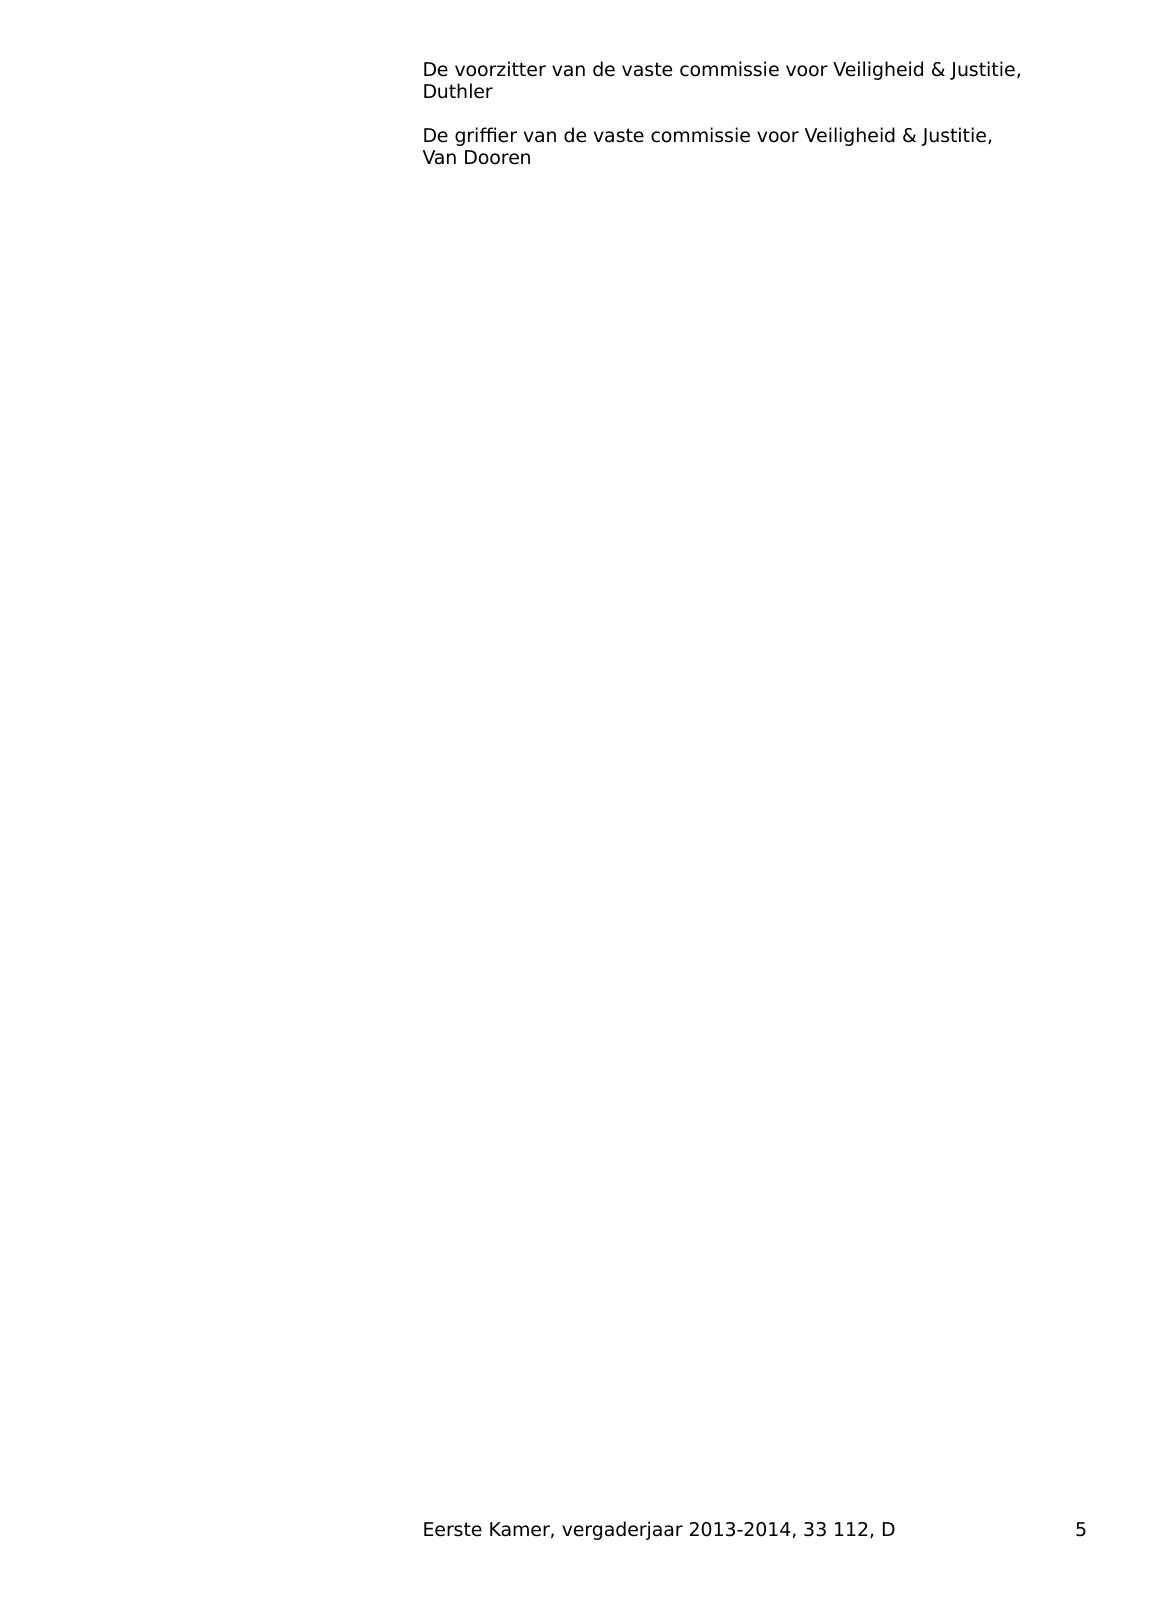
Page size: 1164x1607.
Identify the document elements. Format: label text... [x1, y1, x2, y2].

text De voorzitter van de vaste commissie voor Veiligheid & Justitie, Duthler [422, 59, 1087, 103]
text De griffier van de vaste commissie voor Veiligheid & Justitie, Van Dooren [422, 125, 1087, 169]
